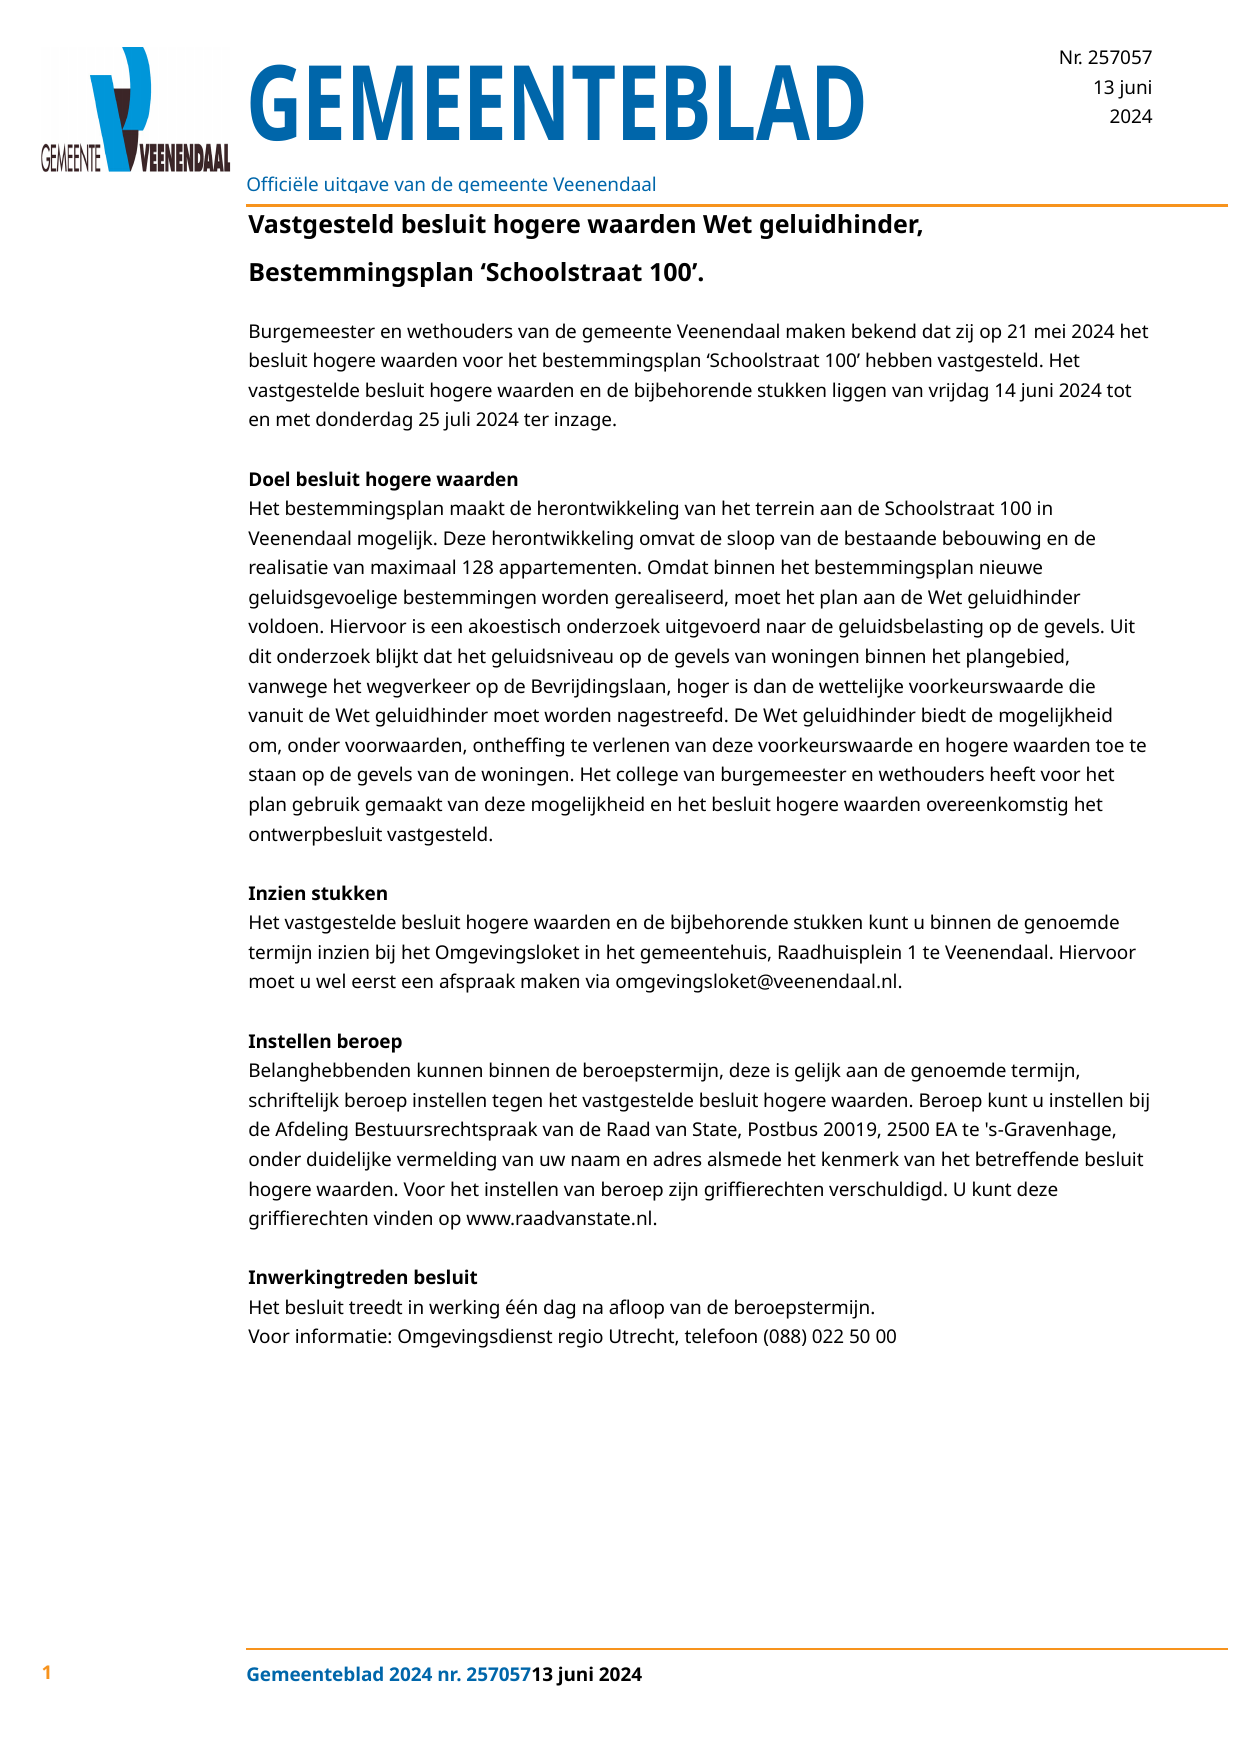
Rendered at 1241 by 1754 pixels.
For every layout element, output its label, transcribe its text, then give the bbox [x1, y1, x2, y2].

picture [123, 47, 231, 172]
text Het bestemmingsplan maakt de herontwikkeling van het terrein aan de Schoolstraat 100 in Veenendaal mogelijk. Deze herontwikkeling omvat de sloop van de bestaande bebouwing en de realisatie van maximaal 128 appartementen. Omdat binnen het bestemmingsplan nieuwe geluidsgevoelige bestemmingen worden gerealiseerd, moet het plan aan de Wet geluidhinder voldoen. Hiervoor is een akoestisch onderzoek uitgevoerd naar de geluidsbelasting op de gevels. Uit dit onderzoek blijkt dat het geluidsniveau op de gevels van woningen binnen het plangebied, vanwege het wegverkeer op de Bevrijdingslaan, hoger is dan de wettelijke voorkeurswaarde die vanuit de Wet geluidhinder moet worden nagestreefd. De Wet geluidhinder biedt de mogelijkheid om, onder voorwaarden, ontheffing te verlenen van deze voorkeurswaarde en hogere waarden toe te staan op de gevels van de woningen. Het college van burgemeester en wethouders heeft voor het plan gebruik gemaakt van deze mogelijkheid en het besluit hogere waarden overeenkomstig het ontwerpbesluit vastgesteld. [248, 495, 1152, 847]
text Burgemeester en wethouders van de gemeente Veenendaal maken bekend dat zij op 21 mei 2024 het besluit hogere waarden voor het bestemmingsplan ‘Schoolstraat 100’ hebben vastgesteld. Het vastgestelde besluit hogere waarden en de bijbehorende stukken liggen van vrijdag 14 juni 2024 tot en met donderdag 25 juli 2024 ter inzage. [248, 318, 1152, 432]
text Instellen beroep [248, 1028, 1152, 1054]
text Belanghebbenden kunnen binnen de beroepstermijn, deze is gelijk aan de genoemde termijn, schriftelijk beroep instellen tegen het vastgestelde besluit hogere waarden. Beroep kunt u instellen bij de Afdeling Bestuursrechtspraak van de Raad van State, Postbus 20019, 2500 EA te 's‑Gravenhage, onder duidelijke vermelding van uw naam en adres alsmede het kenmerk van het betreffende besluit hogere waarden. Voor het instellen van beroep zijn griffierechten verschuldigd. U kunt deze griffierechten vinden op www.raadvanstate.nl. [248, 1057, 1152, 1231]
text Vastgesteld besluit hogere waarden Wet geluidhinder, Bestemmingsplan ‘Schoolstraat 100’. [248, 207, 1152, 288]
text Inzien stukken [248, 880, 1152, 906]
text Het besluit treedt in werking één dag na afloop van de beroepstermijn. [248, 1294, 1152, 1320]
text Het vastgestelde besluit hogere waarden en de bijbehorende stukken kunt u binnen de genoemde termijn inzien bij het Omgevingsloket in het gemeentehuis, Raadhuisplein 1 te Veenendaal. Hiervoor moet u wel eerst een afspraak maken via omgevingsloket@veenendaal.nl. [248, 909, 1152, 994]
text Voor informatie: Omgevingsdienst regio Utrecht, telefoon (088) 022 50 00 [248, 1324, 1152, 1349]
text Doel besluit hogere waarden [248, 466, 1152, 492]
text Inwerkingtreden besluit [248, 1264, 1152, 1290]
picture [41, 47, 130, 172]
